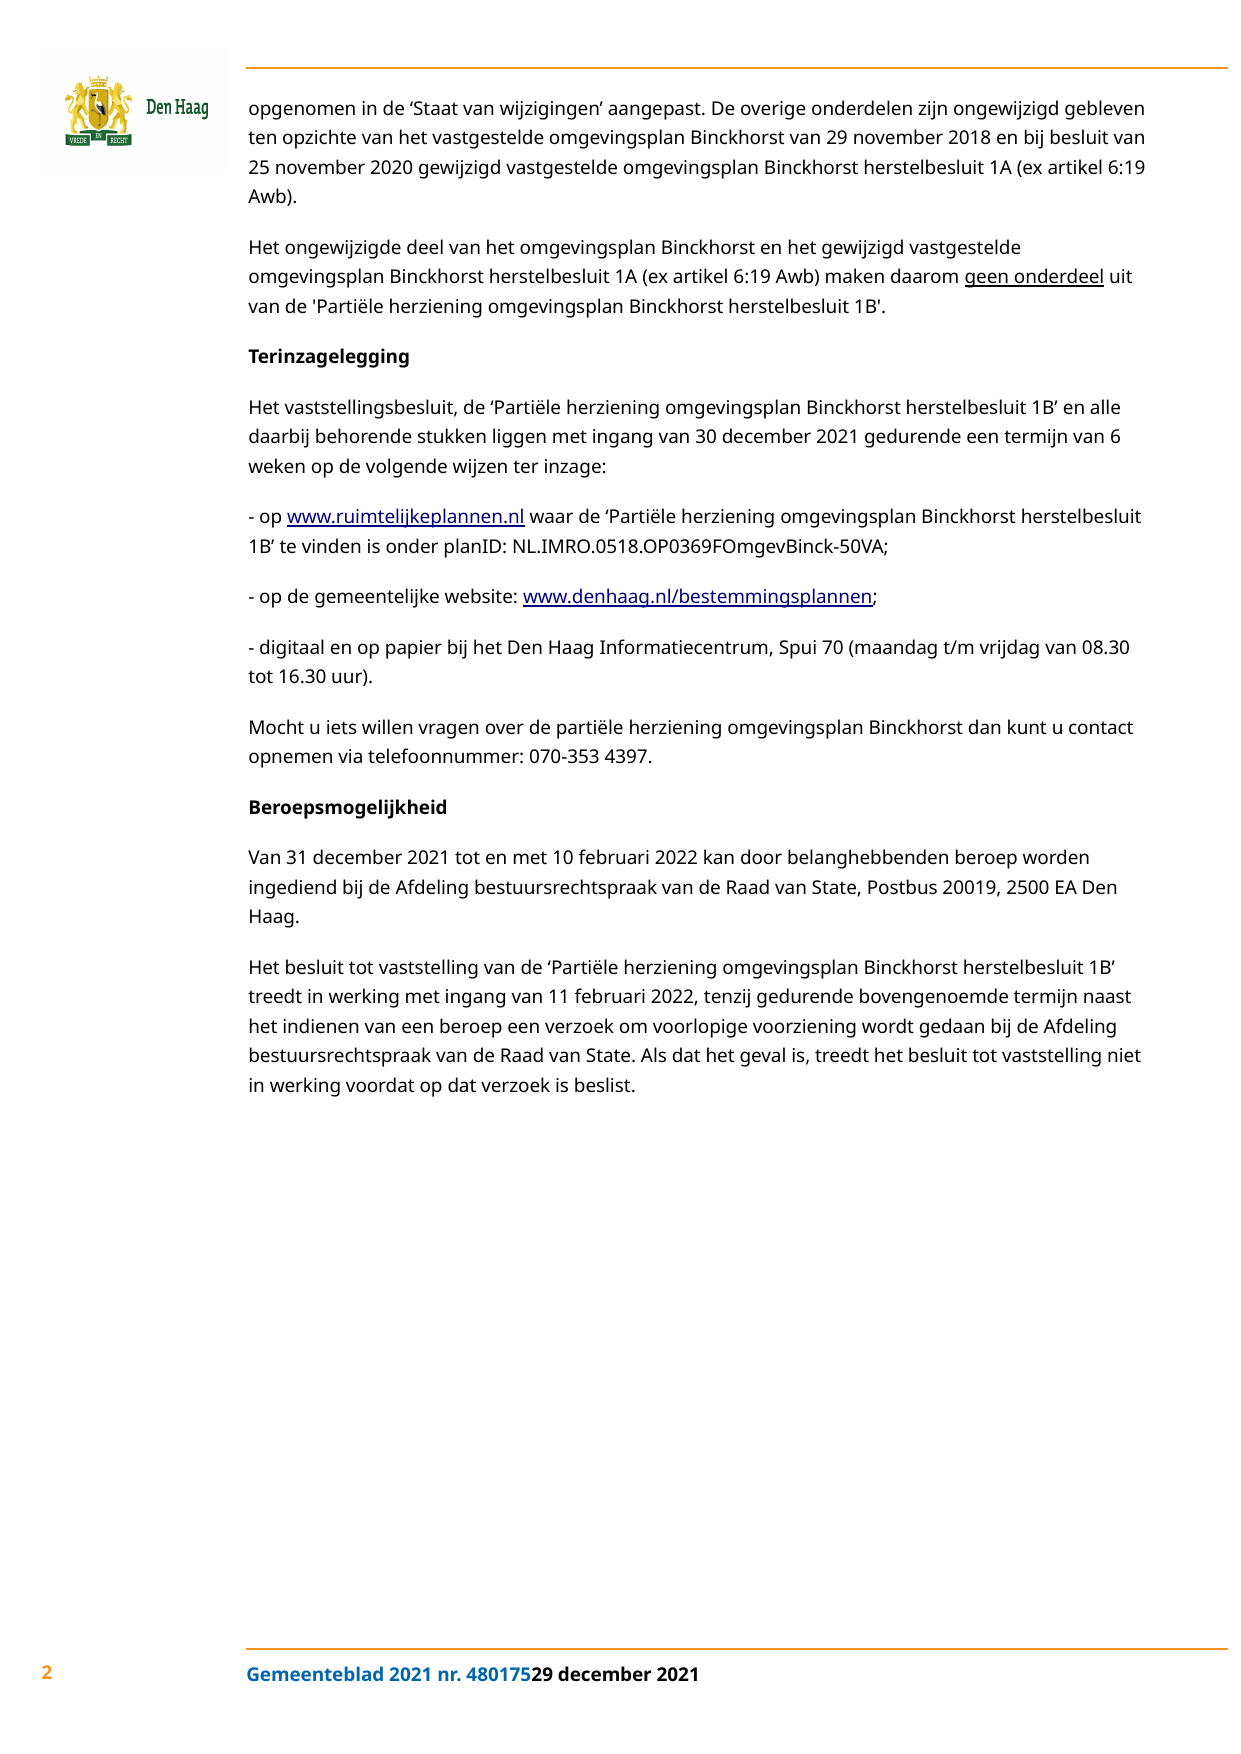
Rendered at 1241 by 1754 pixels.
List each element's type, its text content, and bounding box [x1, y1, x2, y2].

text Het vaststellingsbesluit, de ‘Partiële herziening omgevingsplan Binckhorst herstelbesluit 1B’ en alle daarbij behorende stukken liggen met ingang van 30 december 2021 gedurende een termijn van 6 weken op de volgende wijzen ter inzage: [248, 394, 1152, 479]
text Terinzagelegging [248, 343, 1152, 369]
text - digitaal en op papier bij het Den Haag Informatiecentrum, Spui 70 (maandag t/m vrijdag van 08.30 tot 16.30 uur). [248, 634, 1152, 689]
text Beroepsmogelijkheid [248, 794, 1152, 820]
text - op de gemeentelijke website: www.denhaag.nl/bestemmingsplannen; [248, 583, 1152, 609]
text Mocht u iets willen vragen over de partiële herziening omgevingsplan Binckhorst dan kunt u contact opnemen via telefoonnummer: 070-353 4397. [248, 714, 1152, 769]
text Van 31 december 2021 tot en met 10 februari 2022 kan door belanghebbenden beroep worden ingediend bij de Afdeling bestuursrechtspraak van de Raad van State, Postbus 20019, 2500 EA Den Haag. [248, 844, 1152, 929]
text opgenomen in de ‘Staat van wijzigingen’ aangepast. De overige onderdelen zijn ongewijzigd gebleven ten opzichte van het vastgestelde omgevingsplan Binckhorst van 29 november 2018 en bij besluit van 25 november 2020 gewijzigd vastgestelde omgevingsplan Binckhorst herstelbesluit 1A (ex artikel 6:19 Awb). [248, 95, 1152, 209]
picture [41, 47, 231, 172]
text Het besluit tot vaststelling van de ‘Partiële herziening omgevingsplan Binckhorst herstelbesluit 1B’ treedt in werking met ingang van 11 februari 2022, tenzij gedurende bovengenoemde termijn naast het indienen van een beroep een verzoek om voorlopige voorziening wordt gedaan bij de Afdeling bestuursrechtspraak van de Raad van State. Als dat het geval is, treedt het besluit tot vaststelling niet in werking voordat op dat verzoek is beslist. [248, 954, 1152, 1098]
text - op www.ruimtelijkeplannen.nl waar de ‘Partiële herziening omgevingsplan Binckhorst herstelbesluit 1B’ te vinden is onder planID: NL.IMRO.0518.OP0369FOmgevBinck-50VA; [248, 503, 1152, 559]
text Het ongewijzigde deel van het omgevingsplan Binckhorst en het gewijzigd vastgestelde omgevingsplan Binckhorst herstelbesluit 1A (ex artikel 6:19 Awb) maken daarom geen onderdeel uit van de 'Partiële herziening omgevingsplan Binckhorst herstelbesluit 1B'. [248, 234, 1152, 319]
